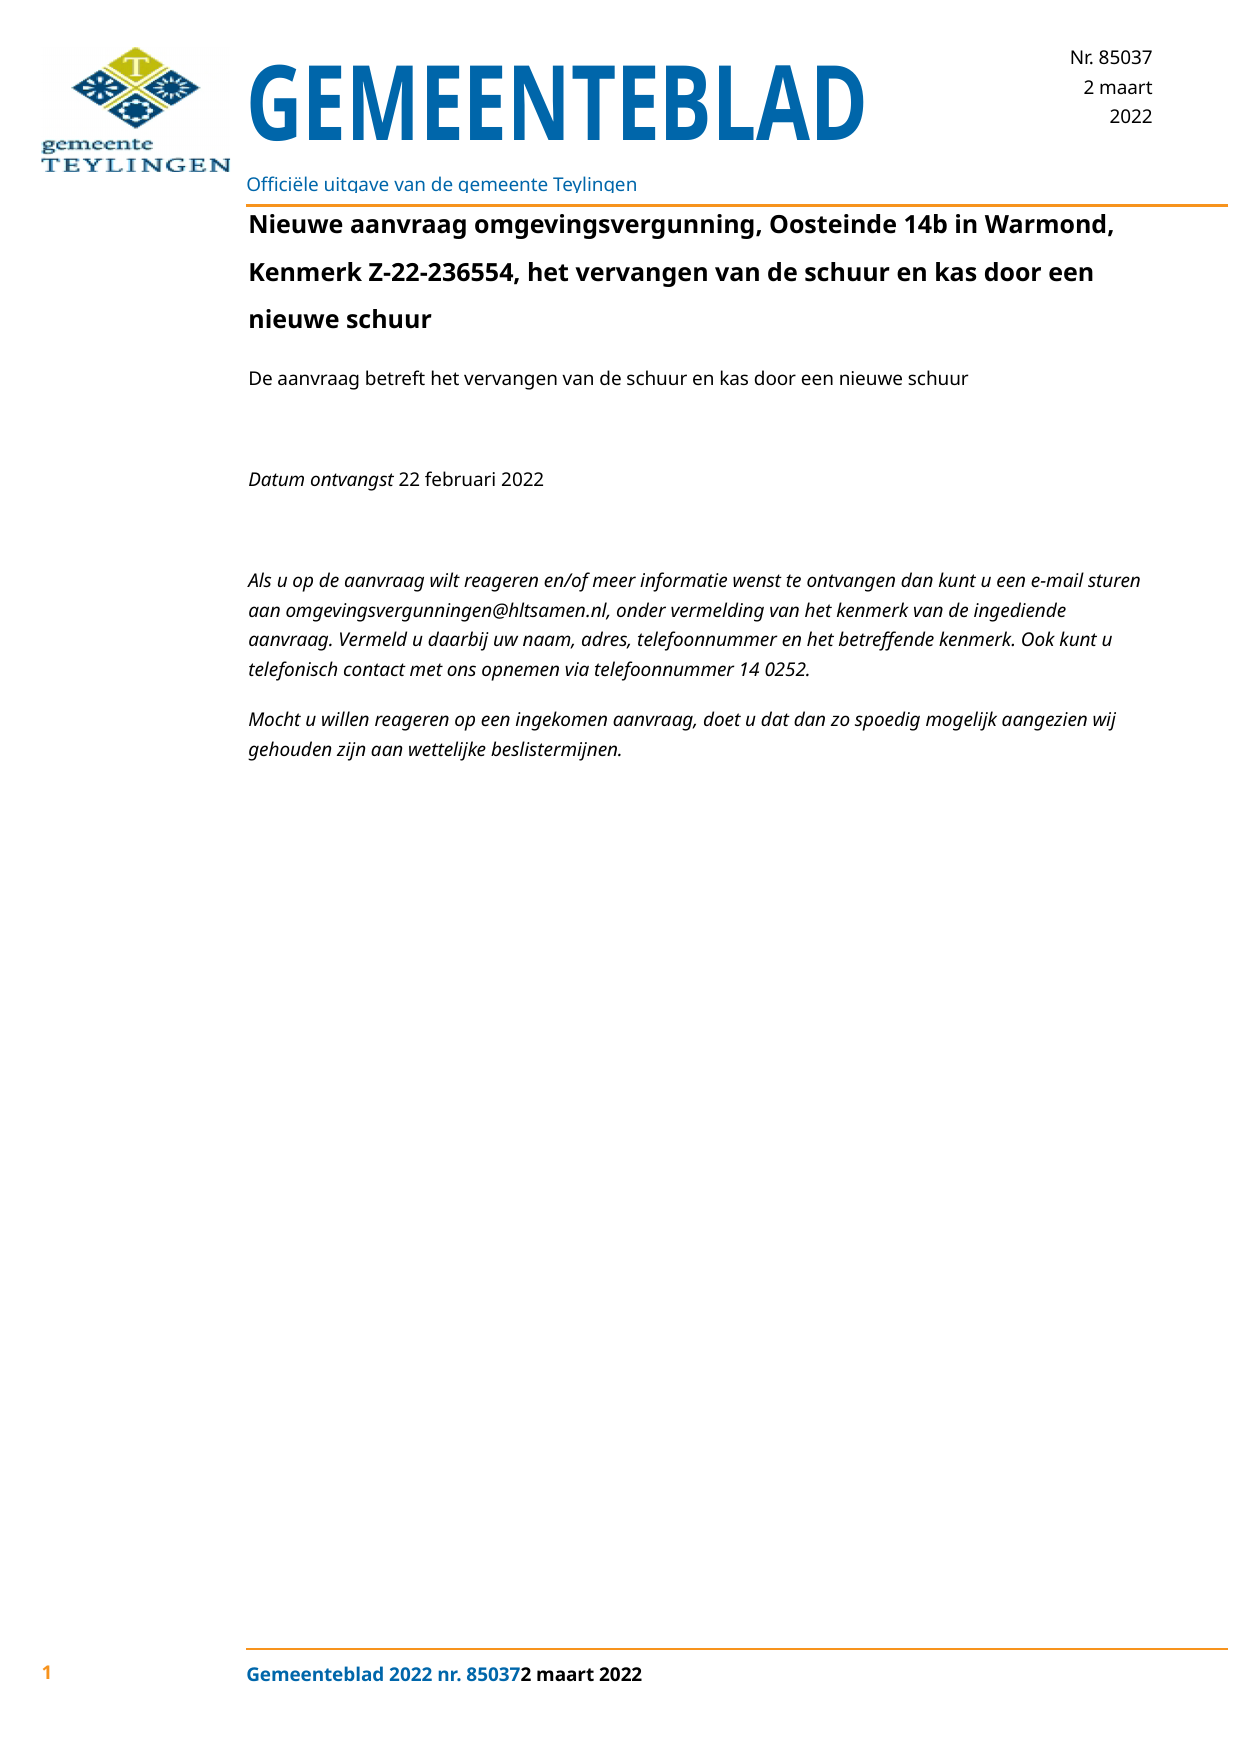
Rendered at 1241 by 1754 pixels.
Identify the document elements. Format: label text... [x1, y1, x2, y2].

text Datum ontvangst 22 februari 2022 [248, 466, 1152, 492]
text Als u op de aanvraag wilt reageren en/of meer informatie wenst te ontvangen dan kunt u een e-mail sturen aan omgevingsvergunningen@hltsamen.nl, onder vermelding van het kenmerk van de ingediende aanvraag. Vermeld u daarbij uw naam, adres, telefoonnummer en het betreffende kenmerk. Ook kunt u telefonisch contact met ons opnemen via telefoonnummer 14 0252. [248, 567, 1152, 682]
text Mocht u willen reageren op een ingekomen aanvraag, doet u dat dan zo spoedig mogelijk aangezien wij gehouden zijn aan wettelijke beslistermijnen. [248, 706, 1152, 762]
text Nieuwe aanvraag omgevingsvergunning, Oosteinde 14b in Warmond, Kenmerk Z-22-236554, het vervangen van de schuur en kas door een nieuwe schuur [248, 207, 1152, 336]
text De aanvraag betreft het vervangen van de schuur en kas door een nieuwe schuur [248, 366, 1152, 391]
picture [41, 47, 231, 172]
